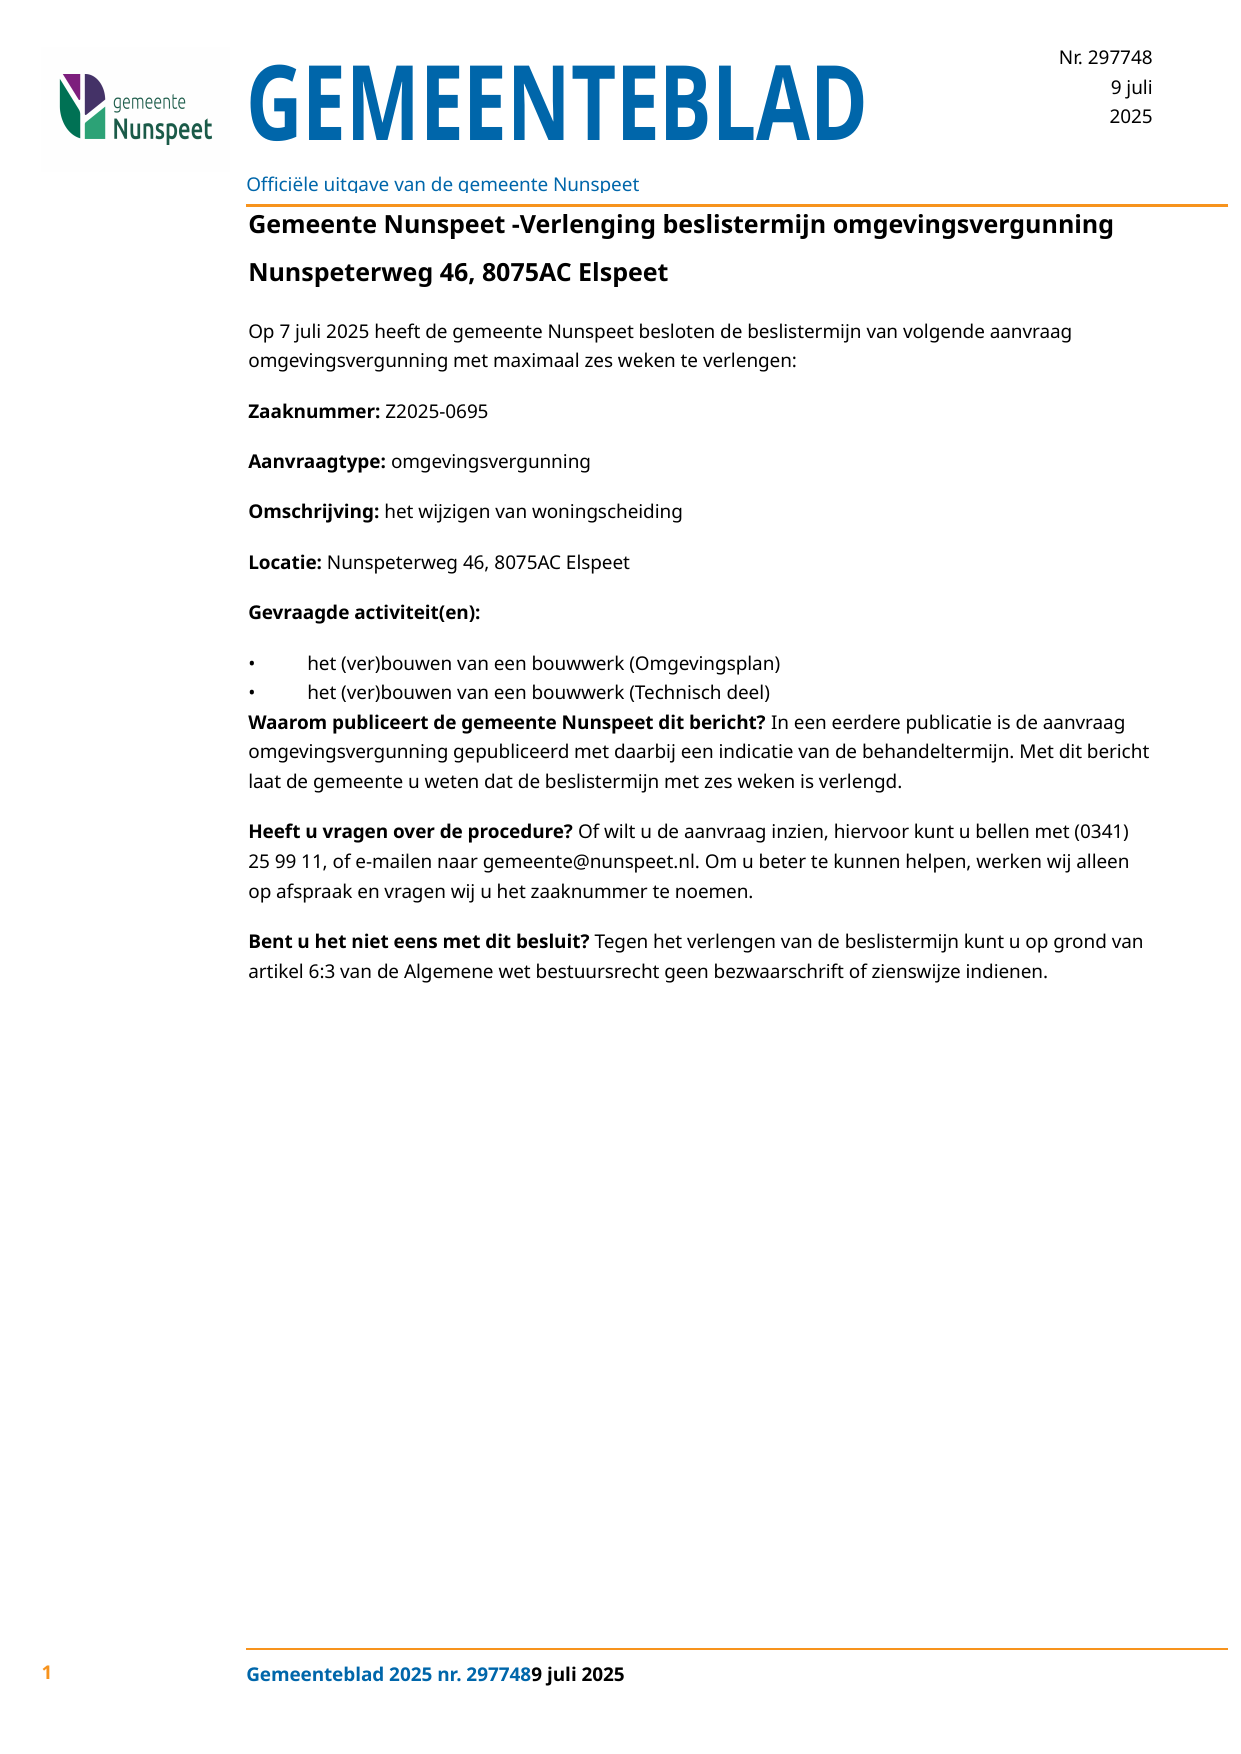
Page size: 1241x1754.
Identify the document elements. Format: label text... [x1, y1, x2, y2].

text Waarom publiceert de gemeente Nunspeet dit bericht? In een eerdere publicatie is de aanvraag omgevingsvergunning gepubliceerd met daarbij een indicatie van de behandeltermijn. Met dit bericht laat de gemeente u weten dat de beslistermijn met zes weken is verlengd. [248, 709, 1152, 794]
text Omschrijving: het wijzigen van woningscheiding [248, 499, 1152, 524]
list het (ver)bouwen van een bouwwerk (Omgevingsplan) [248, 650, 1152, 676]
text Locatie: Nunspeterweg 46, 8075AC Elspeet [248, 549, 1152, 575]
text Heeft u vragen over de procedure? Of wilt u de aanvraag inzien, hiervoor kunt u bellen met (0341) 25 99 11, of e-mailen naar gemeente@nunspeet.nl. Om u beter te kunnen helpen, werken wij alleen op afspraak en vragen wij u het zaaknummer te noemen. [248, 819, 1152, 904]
text Op 7 juli 2025 heeft de gemeente Nunspeet besloten de beslistermijn van volgende aanvraag omgevingsvergunning met maximaal zes weken te verlengen: [248, 318, 1152, 373]
text Bent u het niet eens met dit besluit? Tegen het verlengen van de beslistermijn kunt u op grond van artikel 6:3 van de Algemene wet bestuursrecht geen bezwaarschrift of zienswijze indienen. [248, 928, 1152, 984]
text Gevraagde activiteit(en): [248, 599, 1152, 625]
text Aanvraagtype: omgevingsvergunning [248, 448, 1152, 474]
text Gemeente Nunspeet -Verlenging beslistermijn omgevingsvergunning Nunspeterweg 46, 8075AC Elspeet [248, 207, 1152, 288]
text Zaaknummer: Z2025-0695 [248, 398, 1152, 424]
picture [41, 47, 231, 172]
list het (ver)bouwen van een bouwwerk (Technisch deel) [248, 679, 1152, 705]
